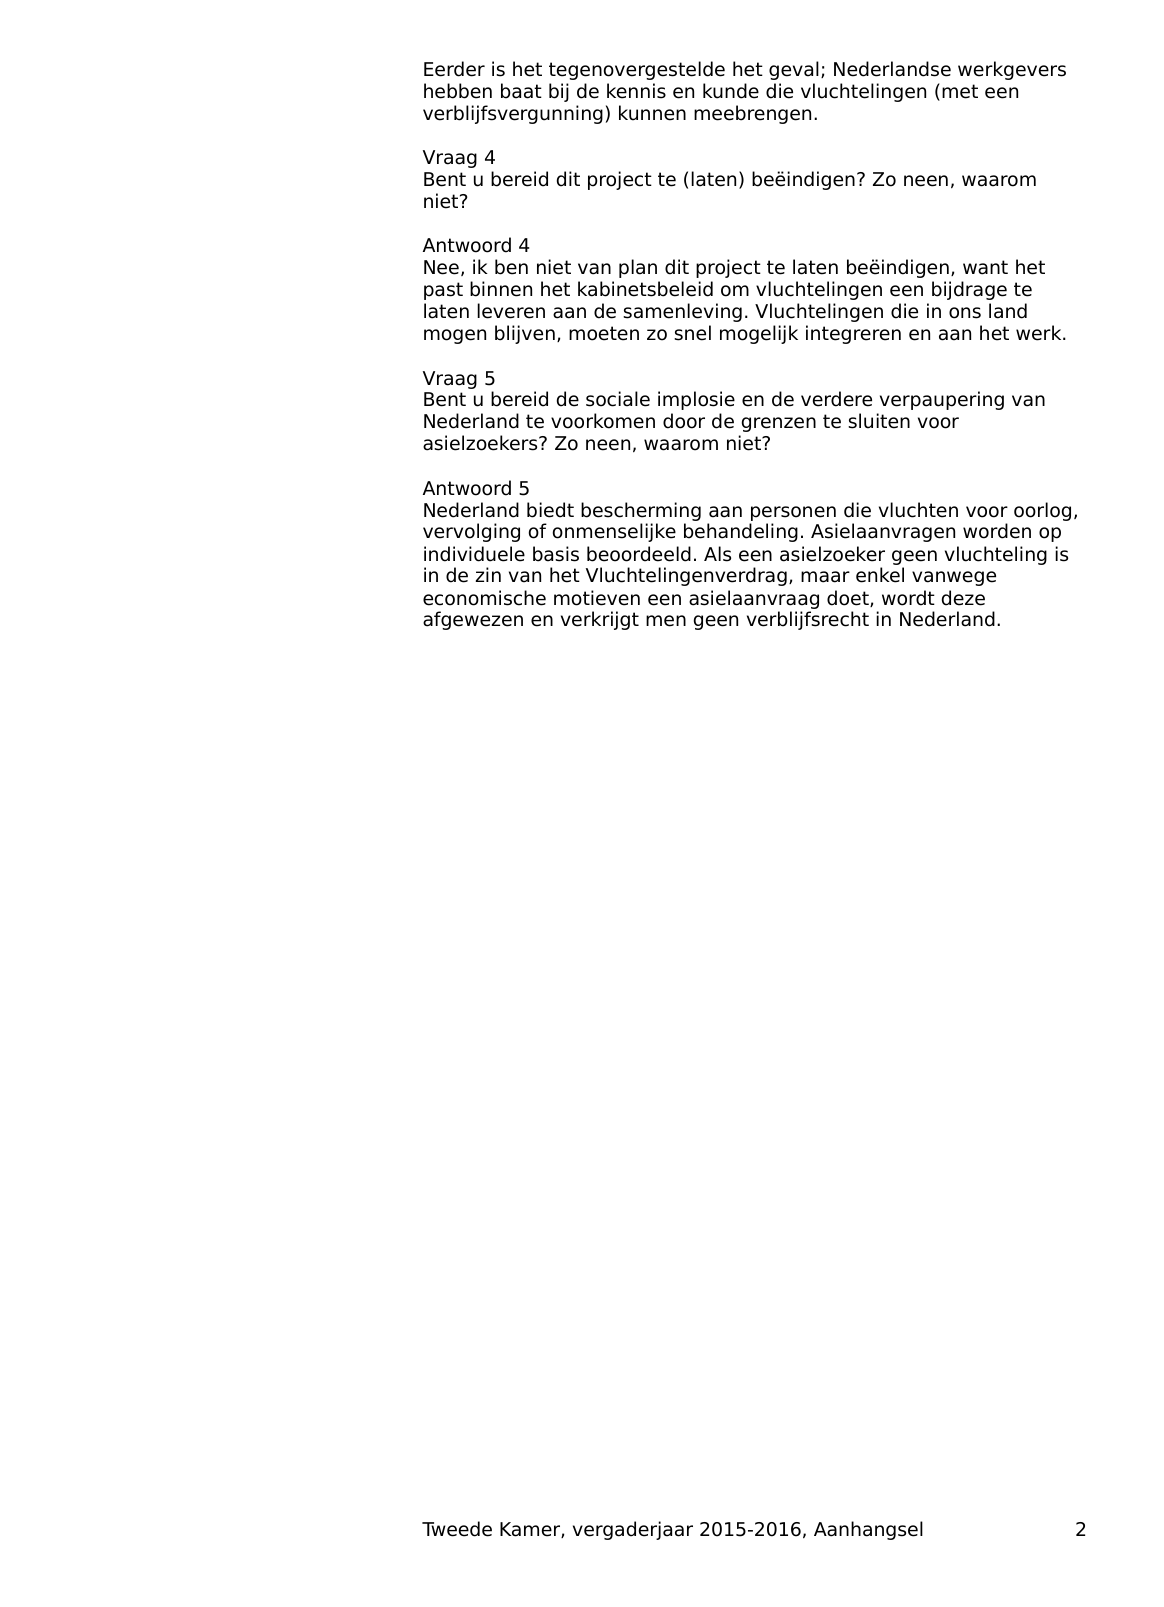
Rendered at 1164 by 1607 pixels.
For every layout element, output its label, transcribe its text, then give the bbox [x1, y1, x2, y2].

text Antwoord 4 [422, 235, 1087, 257]
text Eerder is het tegenovergestelde het geval; Nederlandse werkgevers hebben baat bij de kennis en kunde die vluchtelingen (met een verblijfsvergunning) kunnen meebrengen. [422, 59, 1087, 125]
text Bent u bereid dit project te (laten) beëindigen? Zo neen, waarom niet? [422, 169, 1087, 213]
text Nee, ik ben niet van plan dit project te laten beëindigen, want het past binnen het kabinetsbeleid om vluchtelingen een bijdrage te laten leveren aan de samenleving. Vluchtelingen die in ons land mogen blijven, moeten zo snel mogelijk integreren en aan het werk. [422, 257, 1087, 345]
text Vraag 5 [422, 367, 1087, 389]
text Antwoord 5 [422, 477, 1087, 499]
text Nederland biedt bescherming aan personen die vluchten voor oorlog, vervolging of onmenselijke behandeling. Asielaanvragen worden op individuele basis beoordeeld. Als een asielzoeker geen vluchteling is in de zin van het Vluchtelingenverdrag, maar enkel vanwege economische motieven een asielaanvraag doet, wordt deze afgewezen en verkrijgt men geen verblijfsrecht in Nederland. [422, 499, 1087, 631]
text Bent u bereid de sociale implosie en de verdere verpaupering van Nederland te voorkomen door de grenzen te sluiten voor asielzoekers? Zo neen, waarom niet? [422, 389, 1087, 455]
text Vraag 4 [422, 147, 1087, 169]
